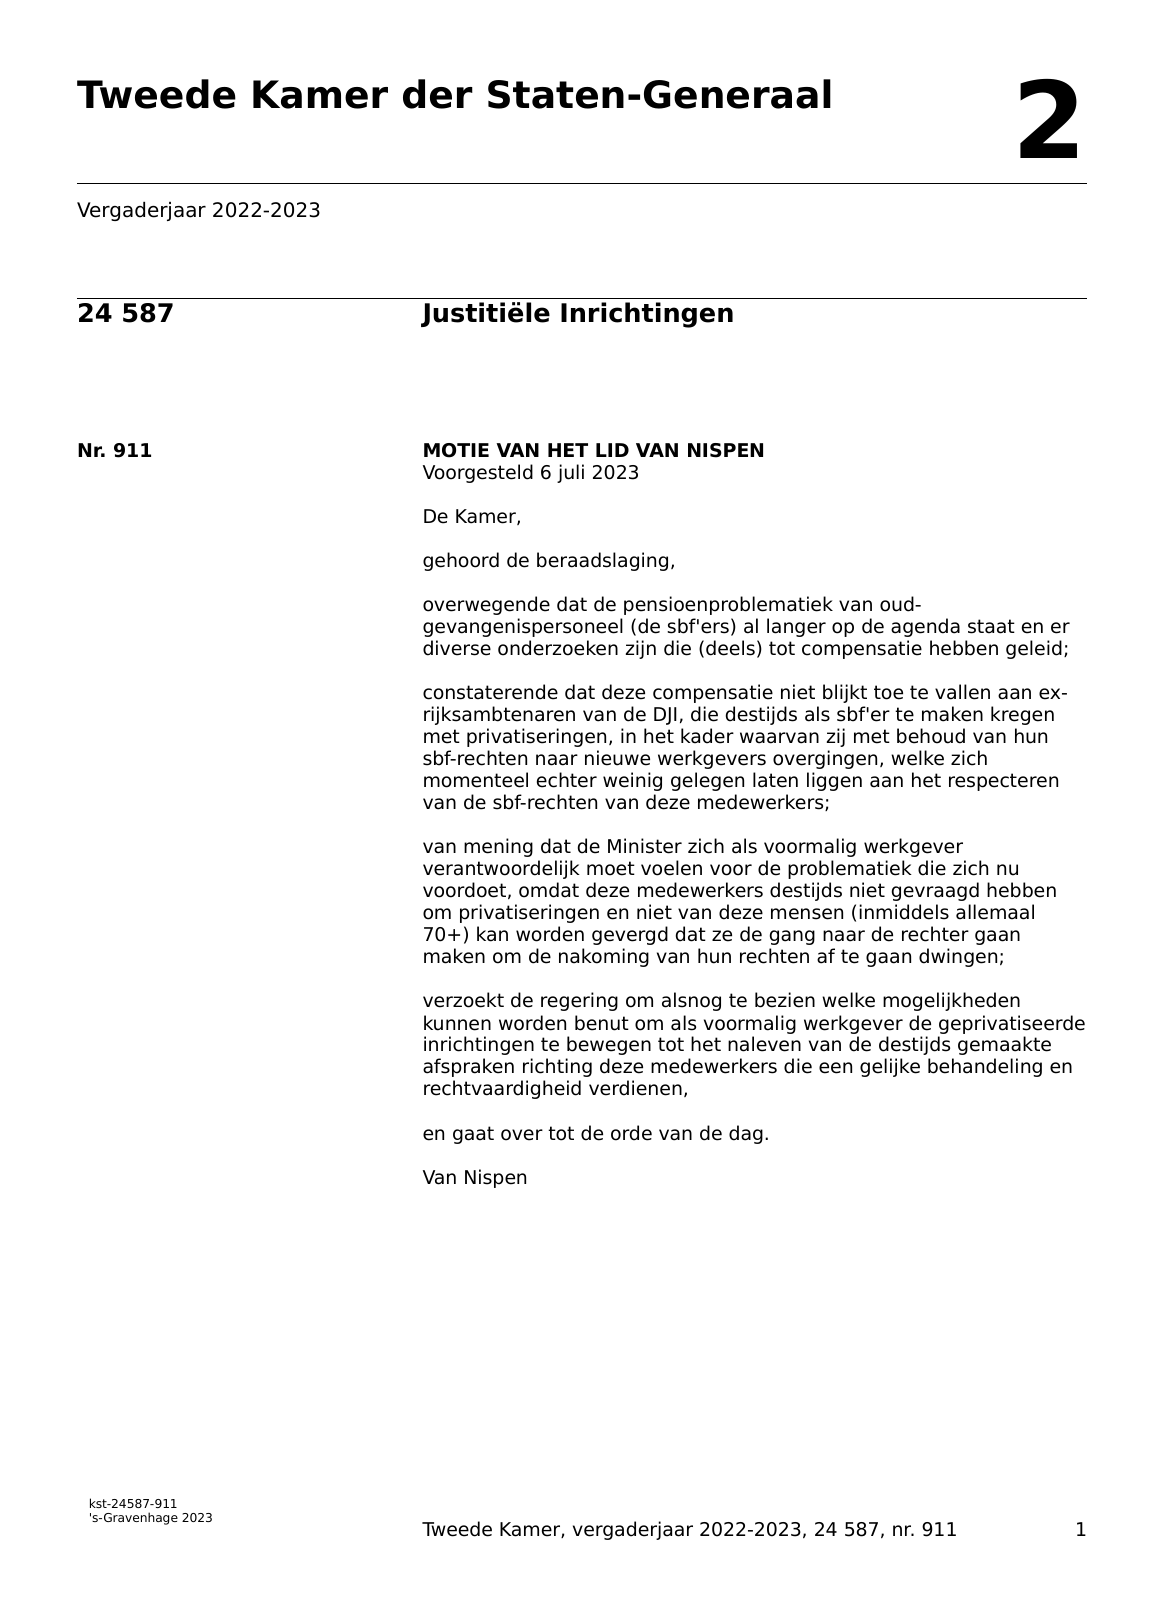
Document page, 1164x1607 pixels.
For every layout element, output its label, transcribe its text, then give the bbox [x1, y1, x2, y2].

text en gaat over tot de orde van de dag. [422, 1122, 1087, 1144]
text Voorgesteld 6 juli 2023 [422, 462, 1087, 484]
text Van Nispen [422, 1167, 1087, 1189]
subtitle Nr. 911 MOTIE VAN HET LID VAN NISPEN [77, 440, 1087, 462]
table_header Tweede Kamer der Staten-Generaal [77, 59, 886, 183]
text De Kamer, [422, 506, 1087, 528]
text overwegende dat de pensioenproblematiek van oud-gevangenispersoneel (de sbf'ers) al langer op de agenda staat en er diverse onderzoeken zijn die (deels) tot compensatie hebben geleid; [422, 594, 1087, 660]
text kst-24587-911 [88, 1497, 323, 1511]
text verzoekt de regering om alsnog te bezien welke mogelijkheden kunnen worden benut om als voormalig werkgever de geprivatiseerde inrichtingen te bewegen tot het naleven van de destijds gemaakte afspraken richting deze medewerkers die een gelijke behandeling en rechtvaardigheid verdienen, [422, 990, 1087, 1100]
text 's-Gravenhage 2023 [88, 1511, 323, 1525]
table_header 2 [886, 59, 1087, 183]
text gehoord de beraadslaging, [422, 550, 1087, 572]
text van mening dat de Minister zich als voormalig werkgever verantwoordelijk moet voelen voor de problematiek die zich nu voordoet, omdat deze medewerkers destijds niet gevraagd hebben om privatiseringen en niet van deze mensen (inmiddels allemaal 70+) kan worden gevergd dat ze de gang naar de rechter gaan maken om de nakoming van hun rechten af te gaan dwingen; [422, 836, 1087, 968]
text constaterende dat deze compensatie niet blijkt toe te vallen aan ex-rijksambtenaren van de DJI, die destijds als sbf'er te maken kregen met privatiseringen, in het kader waarvan zij met behoud van hun sbf-rechten naar nieuwe werkgevers overgingen, welke zich momenteel echter weinig gelegen laten liggen aan het respecteren van de sbf-rechten van deze medewerkers; [422, 682, 1087, 814]
subtitle 24 587 Justitiële Inrichtingen [77, 299, 1087, 329]
table_cell Vergaderjaar 2022-2023 [77, 184, 1087, 298]
